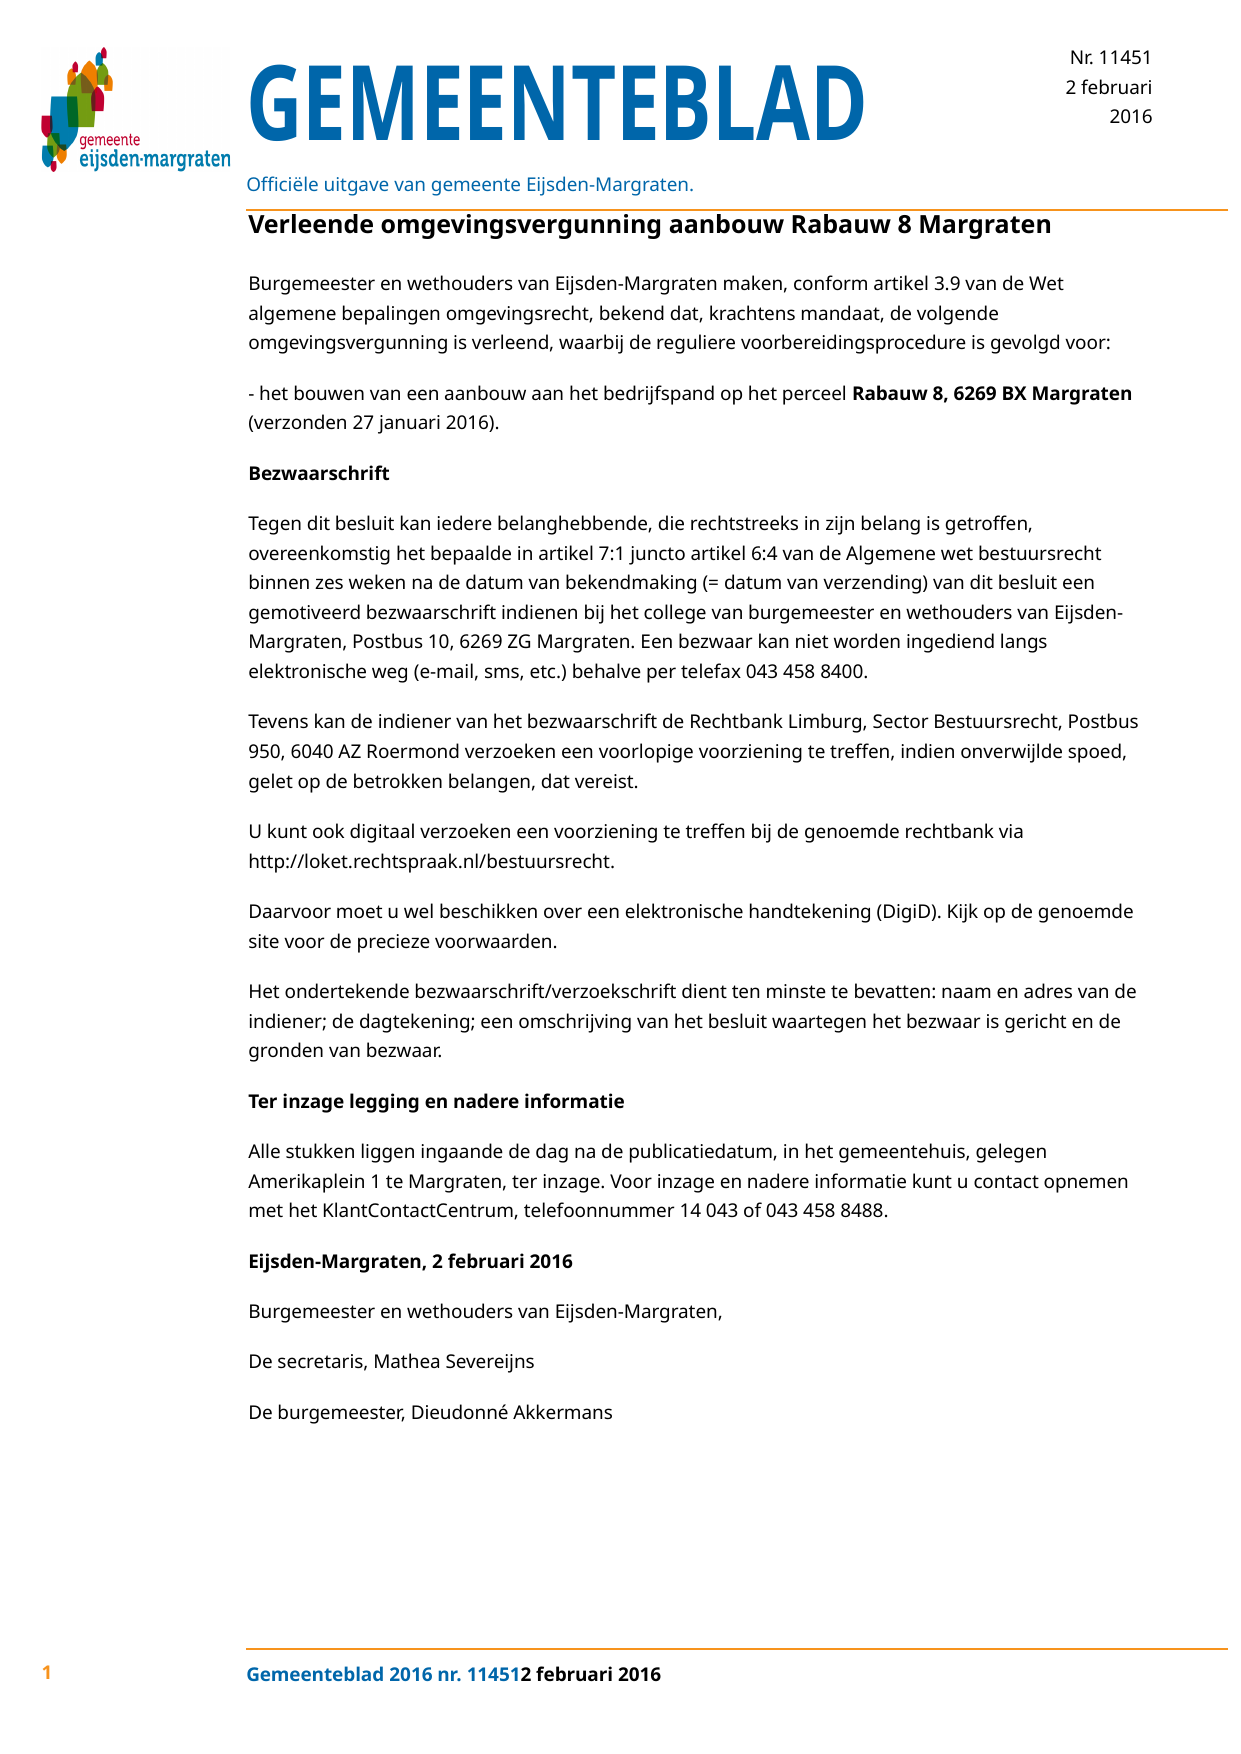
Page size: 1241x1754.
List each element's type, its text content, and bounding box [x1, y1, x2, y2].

text - het bouwen van een aanbouw aan het bedrijfspand op het perceel Rabauw 8, 6269 BX Margraten (verzonden 27 januari 2016). [248, 380, 1152, 435]
picture [41, 47, 231, 172]
text Burgemeester en wethouders van Eijsden-Margraten, [248, 1298, 1152, 1324]
text De burgemeester, Dieudonné Akkermans [248, 1399, 1152, 1425]
text Alle stukken liggen ingaande de dag na de publicatiedatum, in het gemeentehuis, gelegen Amerikaplein 1 te Margraten, ter inzage. Voor inzage en nadere informatie kunt u contact opnemen met het KlantContactCentrum, telefoonnummer 14 043 of 043 458 8488. [248, 1138, 1152, 1223]
text De secretaris, Mathea Severeijns [248, 1349, 1152, 1374]
text Het ondertekende bezwaarschrift/verzoekschrift dient ten minste te bevatten: naam en adres van de indiener; de dagtekening; een omschrijving van het besluit waartegen het bezwaar is gericht en de gronden van bezwaar. [248, 978, 1152, 1063]
text Daarvoor moet u wel beschikken over een elektronische handtekening (DigiD). Kijk op de genoemde site voor de precieze voorwaarden. [248, 898, 1152, 953]
text Burgemeester en wethouders van Eijsden-Margraten maken, conform artikel 3.9 van de Wet algemene bepalingen omgevingsrecht, bekend dat, krachtens mandaat, de volgende omgevingsvergunning is verleend, waarbij de reguliere voorbereidingsprocedure is gevolgd voor: [248, 270, 1152, 355]
text Verleende omgevingsvergunning aanbouw Rabauw 8 Margraten [248, 211, 1152, 241]
text Ter inzage legging en nadere informatie [248, 1088, 1152, 1113]
text Tegen dit besluit kan iedere belanghebbende, die rechtstreeks in zijn belang is getroffen, overeenkomstig het bepaalde in artikel 7:1 juncto artikel 6:4 van de Algemene wet bestuursrecht binnen zes weken na de datum van bekendmaking (= datum van verzending) van dit besluit een gemotiveerd bezwaarschrift indienen bij het college van burgemeester en wethouders van Eijsden-Margraten, Postbus 10, 6269 ZG Margraten. Een bezwaar kan niet worden ingediend langs elektronische weg (e-mail, sms, etc.) behalve per telefax 043 458 8400. [248, 510, 1152, 684]
text Tevens kan de indiener van het bezwaarschrift de Rechtbank Limburg, Sector Bestuursrecht, Postbus 950, 6040 AZ Roermond verzoeken een voorlopige voorziening te treffen, indien onverwijlde spoed, gelet op de betrokken belangen, dat vereist. [248, 709, 1152, 793]
text U kunt ook digitaal verzoeken een voorziening te treffen bij de genoemde rechtbank via http://loket.rechtspraak.nl/bestuursrecht. [248, 818, 1152, 873]
text Bezwaarschrift [248, 460, 1152, 486]
text Eijsden-Margraten, 2 februari 2016 [248, 1248, 1152, 1273]
